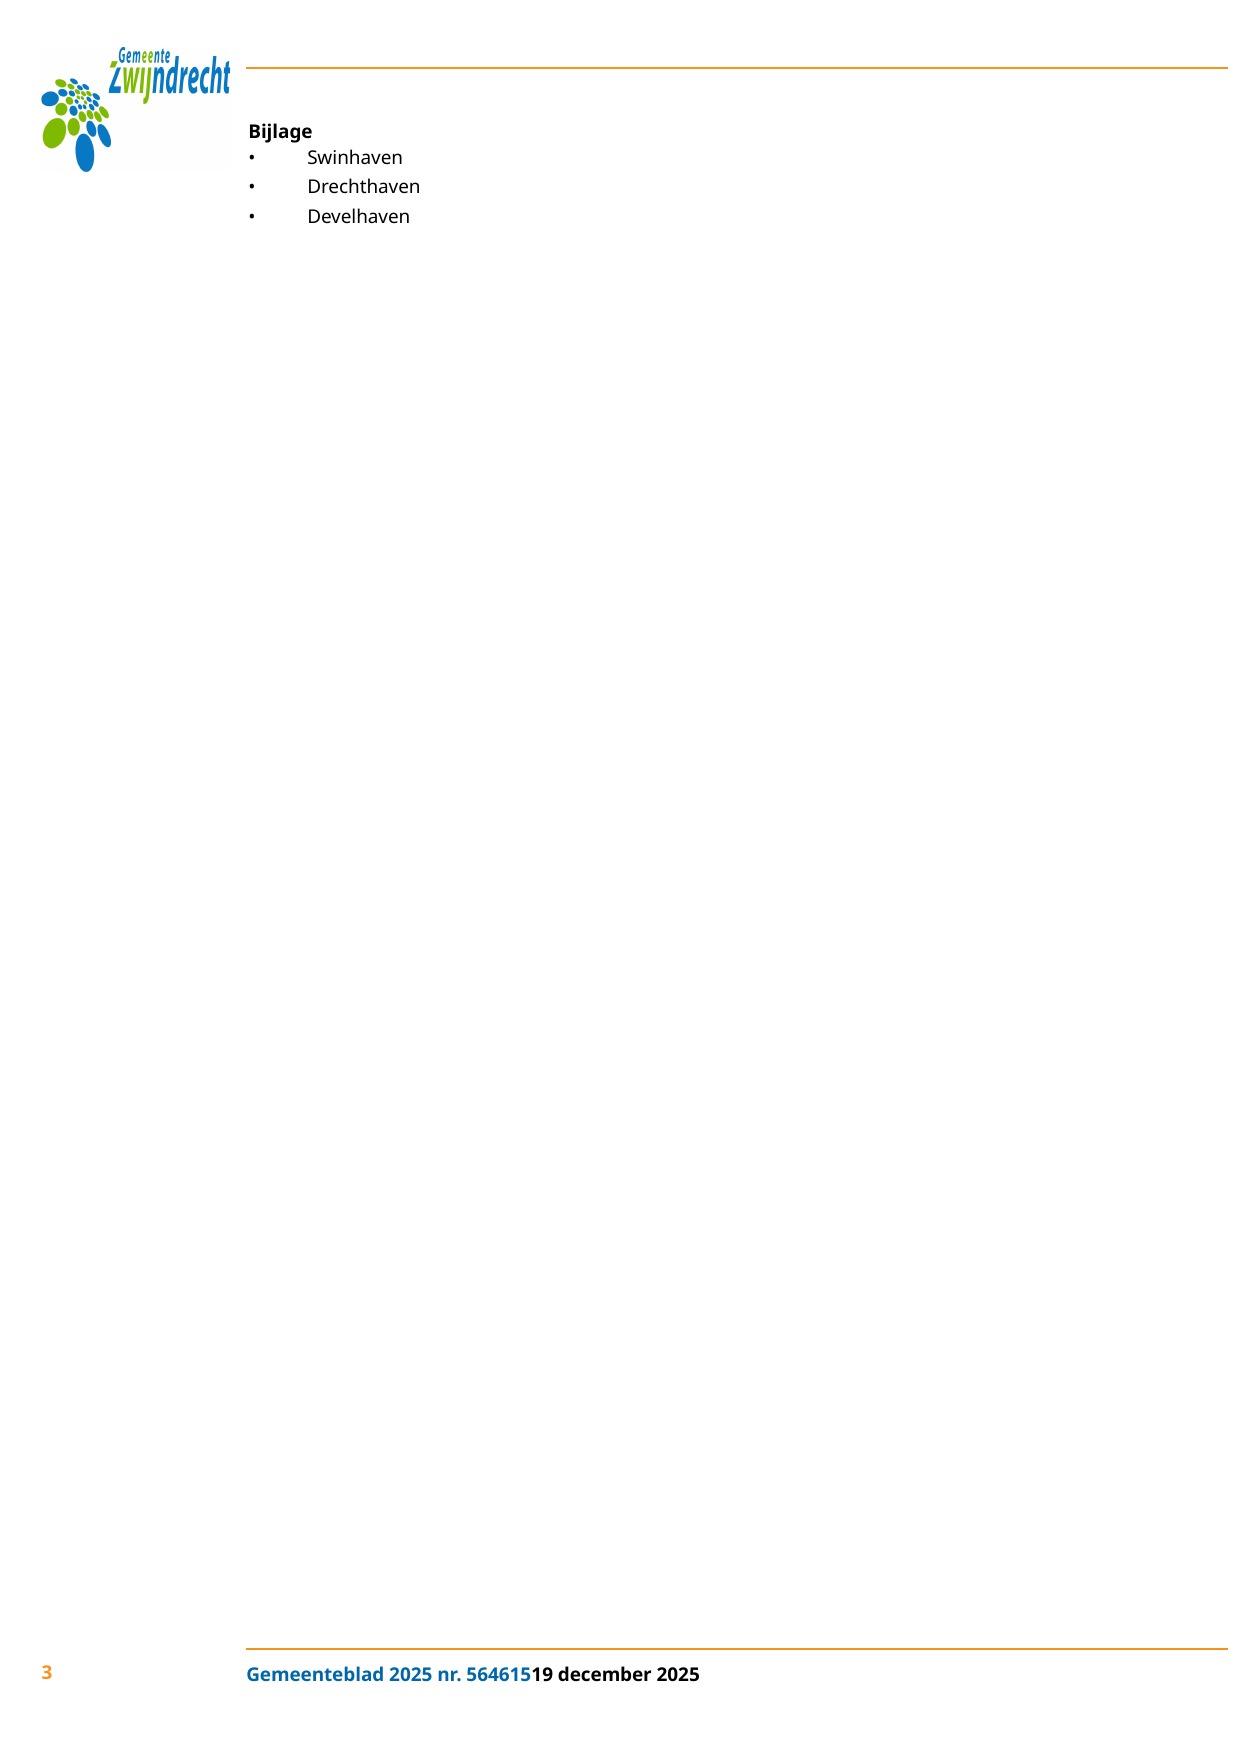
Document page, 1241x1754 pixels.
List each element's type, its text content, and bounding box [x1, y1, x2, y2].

text Bijlage [248, 116, 1152, 144]
list Swinhaven [248, 144, 1152, 170]
list Develhaven [248, 203, 1152, 229]
picture [41, 47, 231, 172]
list Drechthaven [248, 174, 1152, 199]
